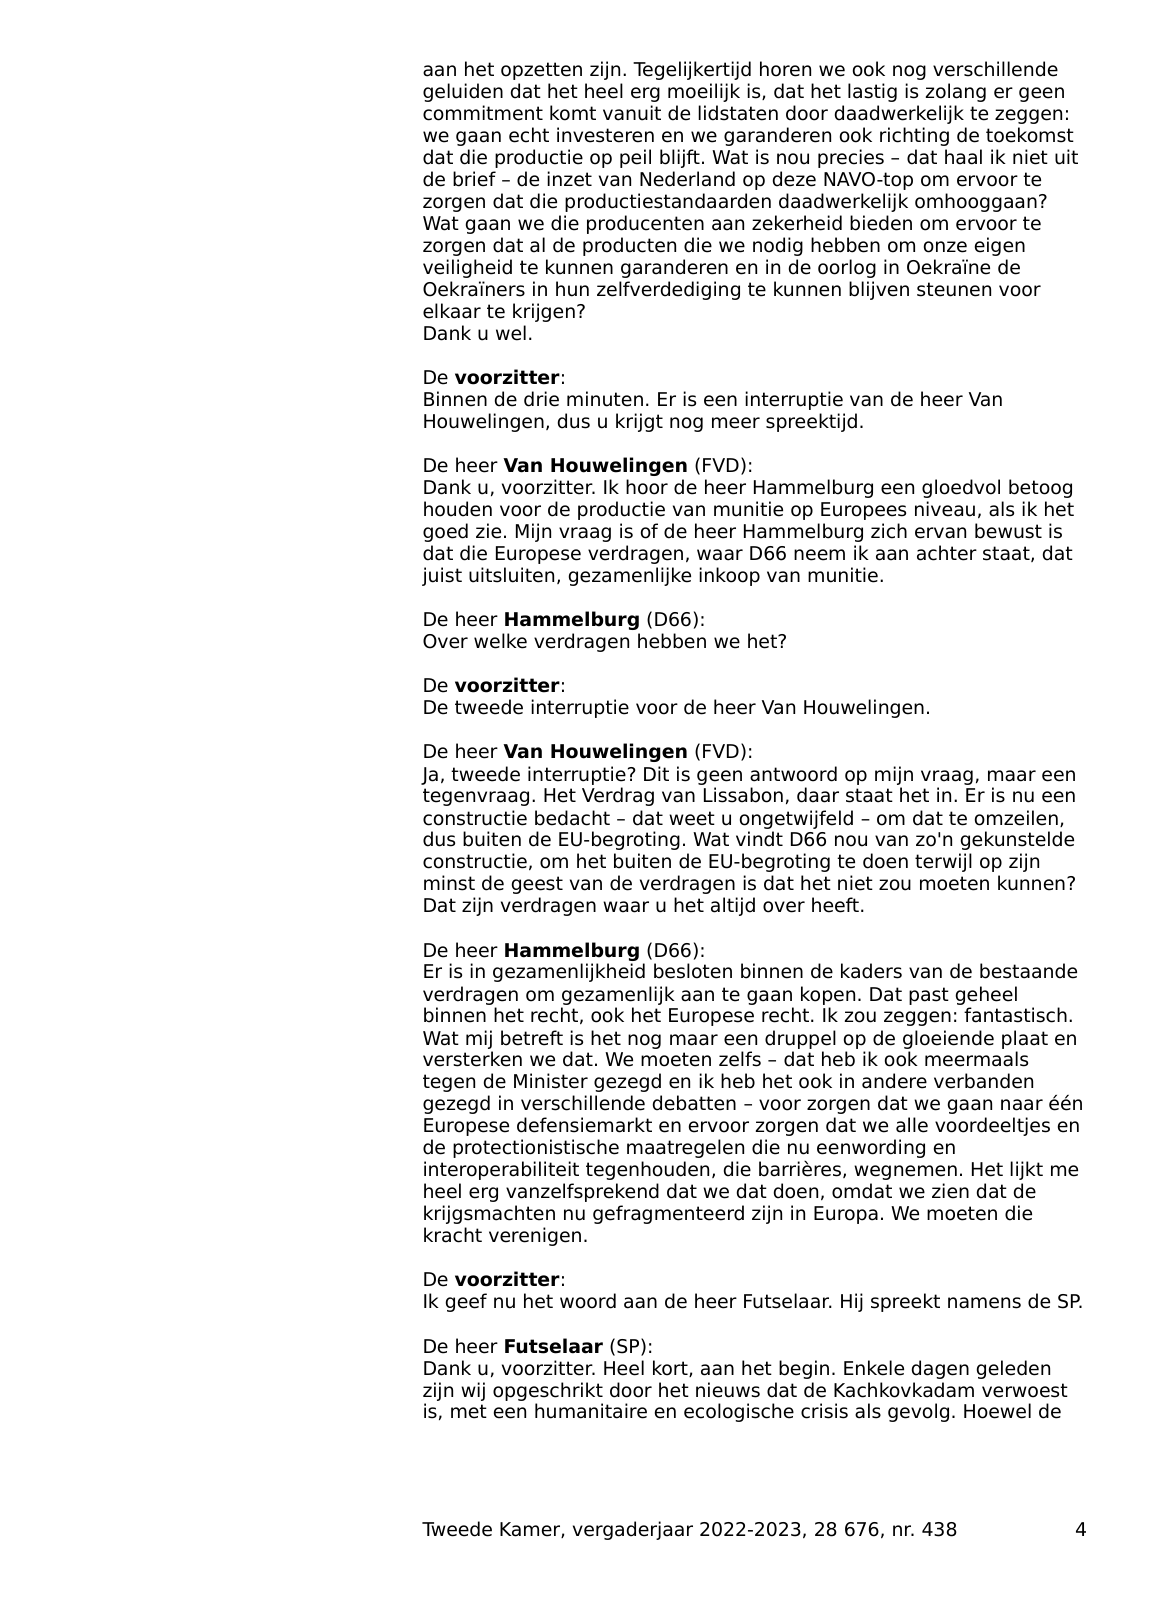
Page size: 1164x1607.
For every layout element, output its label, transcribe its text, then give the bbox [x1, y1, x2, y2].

text Dank u, voorzitter. Ik hoor de heer Hammelburg een gloedvol betoog houden voor de productie van munitie op Europees niveau, als ik het goed zie. Mijn vraag is of de heer Hammelburg zich ervan bewust is dat die Europese verdragen, waar D66 neem ik aan achter staat, dat juist uitsluiten, gezamenlijke inkoop van munitie. [422, 477, 1087, 587]
text Over welke verdragen hebben we het? [422, 631, 1087, 653]
text De heer Futselaar (SP): [422, 1336, 1087, 1357]
text De voorzitter: [422, 675, 1087, 697]
text Binnen de drie minuten. Er is een interruptie van de heer Van Houwelingen, dus u krijgt nog meer spreektijd. [422, 389, 1087, 433]
text aan het opzetten zijn. Tegelijkertijd horen we ook nog verschillende geluiden dat het heel erg moeilijk is, dat het lastig is zolang er geen commitment komt vanuit de lidstaten door daadwerkelijk te zeggen: we gaan echt investeren en we garanderen ook richting de toekomst dat die productie op peil blijft. Wat is nou precies – dat haal ik niet uit de brief – de inzet van Nederland op deze NAVO-top om ervoor te zorgen dat die productiestandaarden daadwerkelijk omhooggaan? Wat gaan we die producenten aan zekerheid bieden om ervoor te zorgen dat al de producten die we nodig hebben om onze eigen veiligheid te kunnen garanderen en in de oorlog in Oekraïne de Oekraïners in hun zelfverdediging te kunnen blijven steunen voor elkaar te krijgen? [422, 59, 1087, 323]
text Dank u, voorzitter. Heel kort, aan het begin. Enkele dagen geleden zijn wij opgeschrikt door het nieuws dat de Kachkovkadam verwoest is, met een humanitaire en ecologische crisis als gevolg. Hoewel de [422, 1357, 1087, 1423]
text De tweede interruptie voor de heer Van Houwelingen. [422, 697, 1087, 719]
text Er is in gezamenlijkheid besloten binnen de kaders van de bestaande verdragen om gezamenlijk aan te gaan kopen. Dat past geheel binnen het recht, ook het Europese recht. Ik zou zeggen: fantastisch. Wat mij betreft is het nog maar een druppel op de gloeiende plaat en versterken we dat. We moeten zelfs – dat heb ik ook meermaals tegen de Minister gezegd en ik heb het ook in andere verbanden gezegd in verschillende debatten – voor zorgen dat we gaan naar één Europese defensiemarkt en ervoor zorgen dat we alle voordeeltjes en de protectionistische maatregelen die nu eenwording en interoperabiliteit tegenhouden, die barrières, wegnemen. Het lijkt me heel erg vanzelfsprekend dat we dat doen, omdat we zien dat de krijgsmachten nu gefragmenteerd zijn in Europa. We moeten die kracht verenigen. [422, 961, 1087, 1247]
text De heer Hammelburg (D66): [422, 939, 1087, 961]
text Ik geef nu het woord aan de heer Futselaar. Hij spreekt namens de SP. [422, 1291, 1087, 1313]
text De voorzitter: [422, 1269, 1087, 1291]
text De heer Van Houwelingen (FVD): [422, 455, 1087, 477]
text De voorzitter: [422, 367, 1087, 389]
text De heer Van Houwelingen (FVD): [422, 741, 1087, 763]
text De heer Hammelburg (D66): [422, 609, 1087, 631]
text Dank u wel. [422, 323, 1087, 345]
text Ja, tweede interruptie? Dit is geen antwoord op mijn vraag, maar een tegenvraag. Het Verdrag van Lissabon, daar staat het in. Er is nu een constructie bedacht – dat weet u ongetwijfeld – om dat te omzeilen, dus buiten de EU-begroting. Wat vindt D66 nou van zo'n gekunstelde constructie, om het buiten de EU-begroting te doen terwijl op zijn minst de geest van de verdragen is dat het niet zou moeten kunnen? Dat zijn verdragen waar u het altijd over heeft. [422, 763, 1087, 917]
